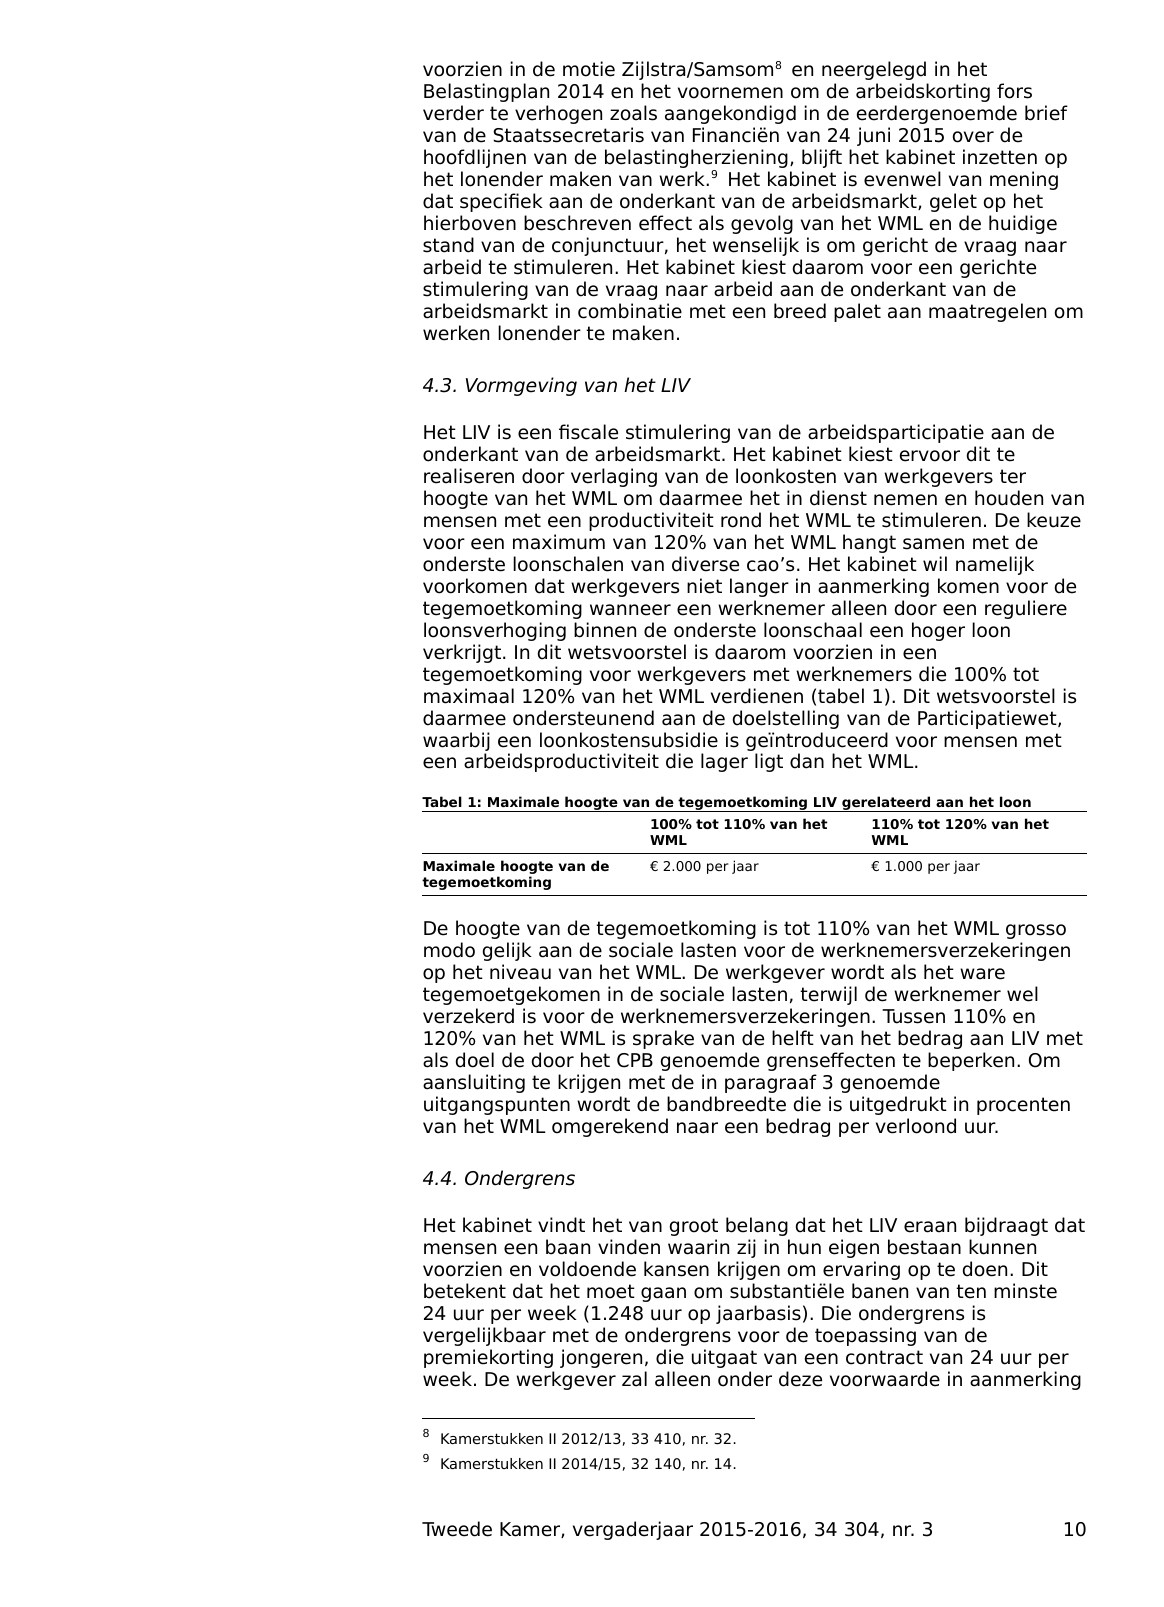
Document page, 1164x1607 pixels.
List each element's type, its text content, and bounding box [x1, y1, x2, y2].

table_cell 110% tot 120% van het WML [865, 812, 1087, 853]
table_cell Maximale hoogte van de tegemoetkoming [422, 854, 644, 895]
table_cell 100% tot 110% van het WML [644, 812, 865, 853]
table_cell € 2.000 per jaar [644, 854, 865, 895]
subtitle 4.3. Vormgeving van het LIV [422, 375, 1087, 397]
text Kamerstukken II 2014/15, 32 140, nr. 14. [422, 1452, 1087, 1474]
table_header Tabel 1: Maximale hoogte van de tegemoetkoming LIV gerelateerd aan het loon [422, 795, 1087, 811]
text Kamerstukken II 2012/13, 33 410, nr. 32. [422, 1427, 1087, 1449]
table_cell [422, 812, 644, 853]
text Het kabinet vindt het van groot belang dat het LIV eraan bijdraagt dat mensen een baan vinden waarin zij in hun eigen bestaan kunnen voorzien en voldoende kansen krijgen om ervaring op te doen. Dit betekent dat het moet gaan om substantiële banen van ten minste 24 uur per week (1.248 uur op jaarbasis). Die ondergrens is vergelijkbaar met de ondergrens voor de toepassing van de premiekorting jongeren, die uitgaat van een contract van 24 uur per week. De werkgever zal alleen onder deze voorwaarde in aanmerking [422, 1215, 1087, 1391]
table_cell € 1.000 per jaar [865, 854, 1087, 895]
text voorzien in de motie Zijlstra/Samsom en neergelegd in het Belastingplan 2014 en het voornemen om de arbeidskorting fors verder te verhogen zoals aangekondigd in de eerdergenoemde brief van de Staatssecretaris van Financiën van 24 juni 2015 over de hoofdlijnen van de belastingherziening, blijft het kabinet inzetten op het lonender maken van werk. Het kabinet is evenwel van mening dat specifiek aan de onderkant van de arbeidsmarkt, gelet op het hierboven beschreven effect als gevolg van het WML en de huidige stand van de conjunctuur, het wenselijk is om gericht de vraag naar arbeid te stimuleren. Het kabinet kiest daarom voor een gerichte stimulering van de vraag naar arbeid aan de onderkant van de arbeidsmarkt in combinatie met een breed palet aan maatregelen om werken lonender te maken. [422, 59, 1087, 345]
text Het LIV is een fiscale stimulering van de arbeidsparticipatie aan de onderkant van de arbeidsmarkt. Het kabinet kiest ervoor dit te realiseren door verlaging van de loonkosten van werkgevers ter hoogte van het WML om daarmee het in dienst nemen en houden van mensen met een productiviteit rond het WML te stimuleren. De keuze voor een maximum van 120% van het WML hangt samen met de onderste loonschalen van diverse cao’s. Het kabinet wil namelijk voorkomen dat werkgevers niet langer in aanmerking komen voor de tegemoetkoming wanneer een werknemer alleen door een reguliere loonsverhoging binnen de onderste loonschaal een hoger loon verkrijgt. In dit wetsvoorstel is daarom voorzien in een tegemoetkoming voor werkgevers met werknemers die 100% tot maximaal 120% van het WML verdienen (tabel 1). Dit wetsvoorstel is daarmee ondersteunend aan de doelstelling van de Participatiewet, waarbij een loonkostensubsidie is geïntroduceerd voor mensen met een arbeidsproductiviteit die lager ligt dan het WML. [422, 422, 1087, 773]
subtitle 4.4. Ondergrens [422, 1168, 1087, 1190]
text De hoogte van de tegemoetkoming is tot 110% van het WML grosso modo gelijk aan de sociale lasten voor de werknemersverzekeringen op het niveau van het WML. De werkgever wordt als het ware tegemoetgekomen in de sociale lasten, terwijl de werknemer wel verzekerd is voor de werknemersverzekeringen. Tussen 110% en 120% van het WML is sprake van de helft van het bedrag aan LIV met als doel de door het CPB genoemde grenseffecten te beperken. Om aansluiting te krijgen met de in paragraaf 3 genoemde uitgangspunten wordt de bandbreedte die is uitgedrukt in procenten van het WML omgerekend naar een bedrag per verloond uur. [422, 918, 1087, 1138]
